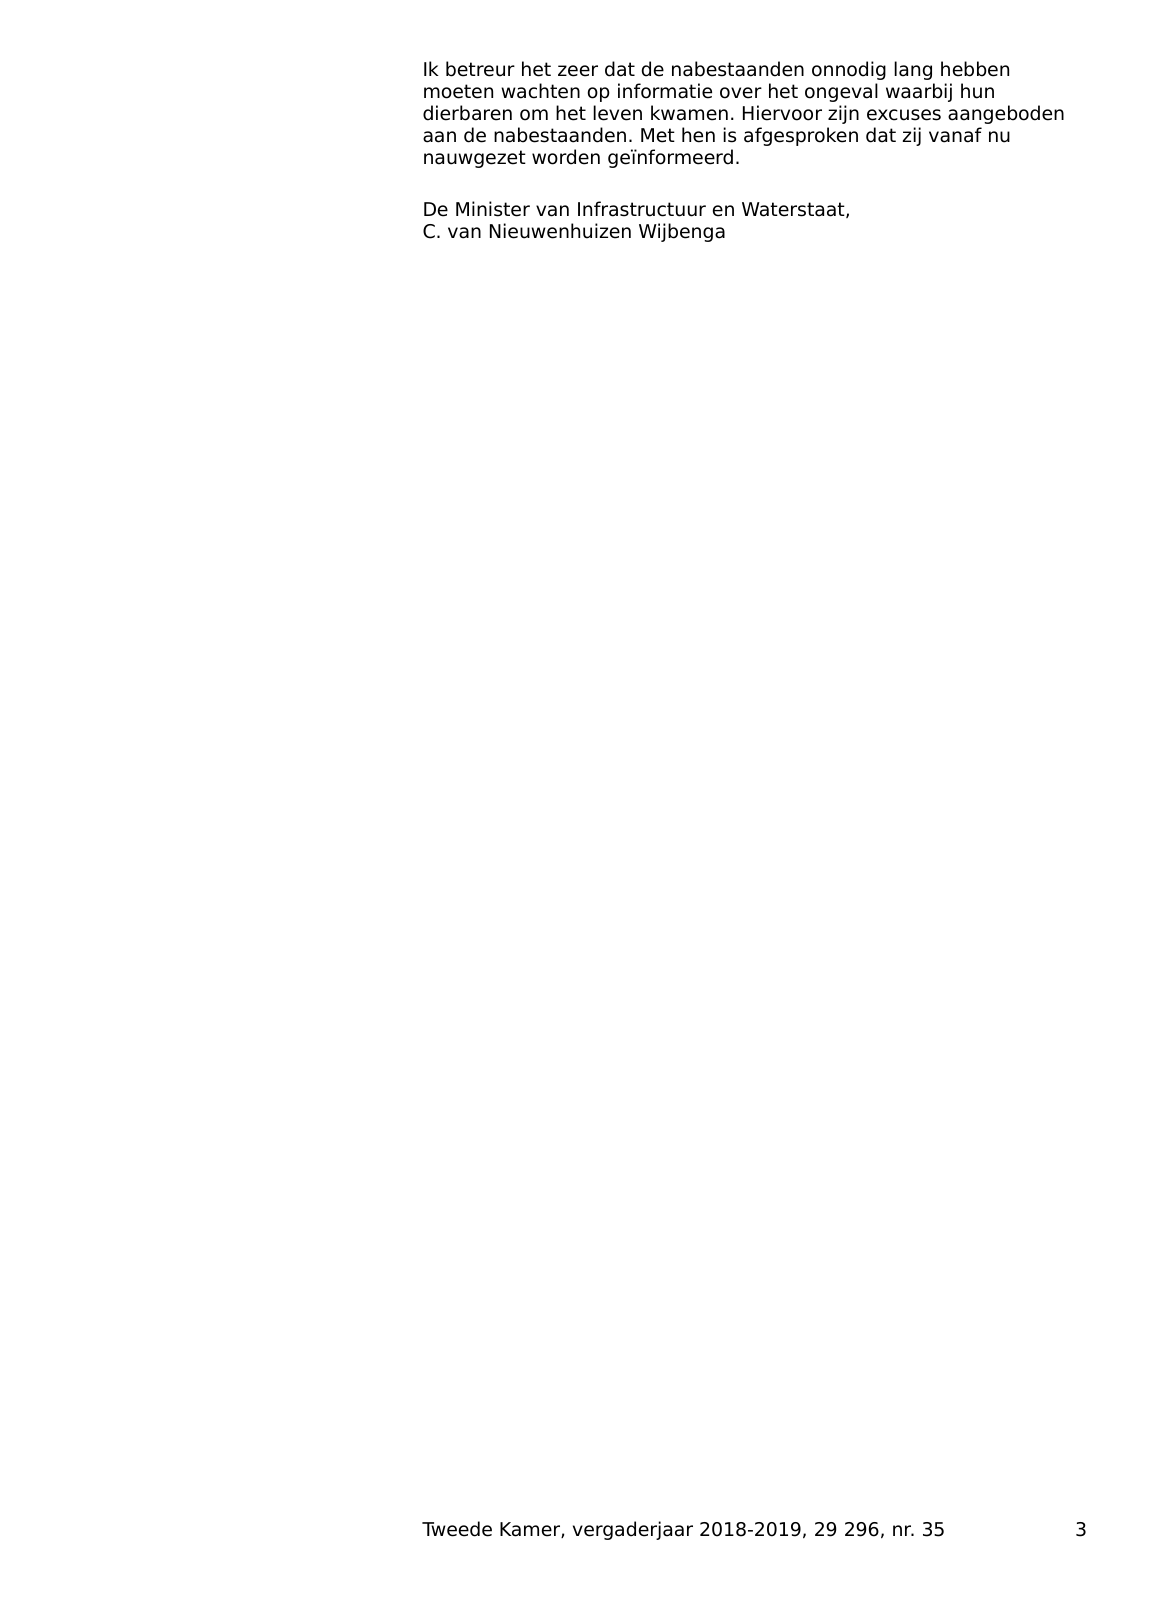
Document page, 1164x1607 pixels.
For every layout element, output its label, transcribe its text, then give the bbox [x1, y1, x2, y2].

text De Minister van Infrastructuur en Waterstaat, C. van Nieuwenhuizen Wijbenga [422, 199, 1087, 243]
text Ik betreur het zeer dat de nabestaanden onnodig lang hebben moeten wachten op informatie over het ongeval waarbij hun dierbaren om het leven kwamen. Hiervoor zijn excuses aangeboden aan de nabestaanden. Met hen is afgesproken dat zij vanaf nu nauwgezet worden geïnformeerd. [422, 59, 1087, 169]
